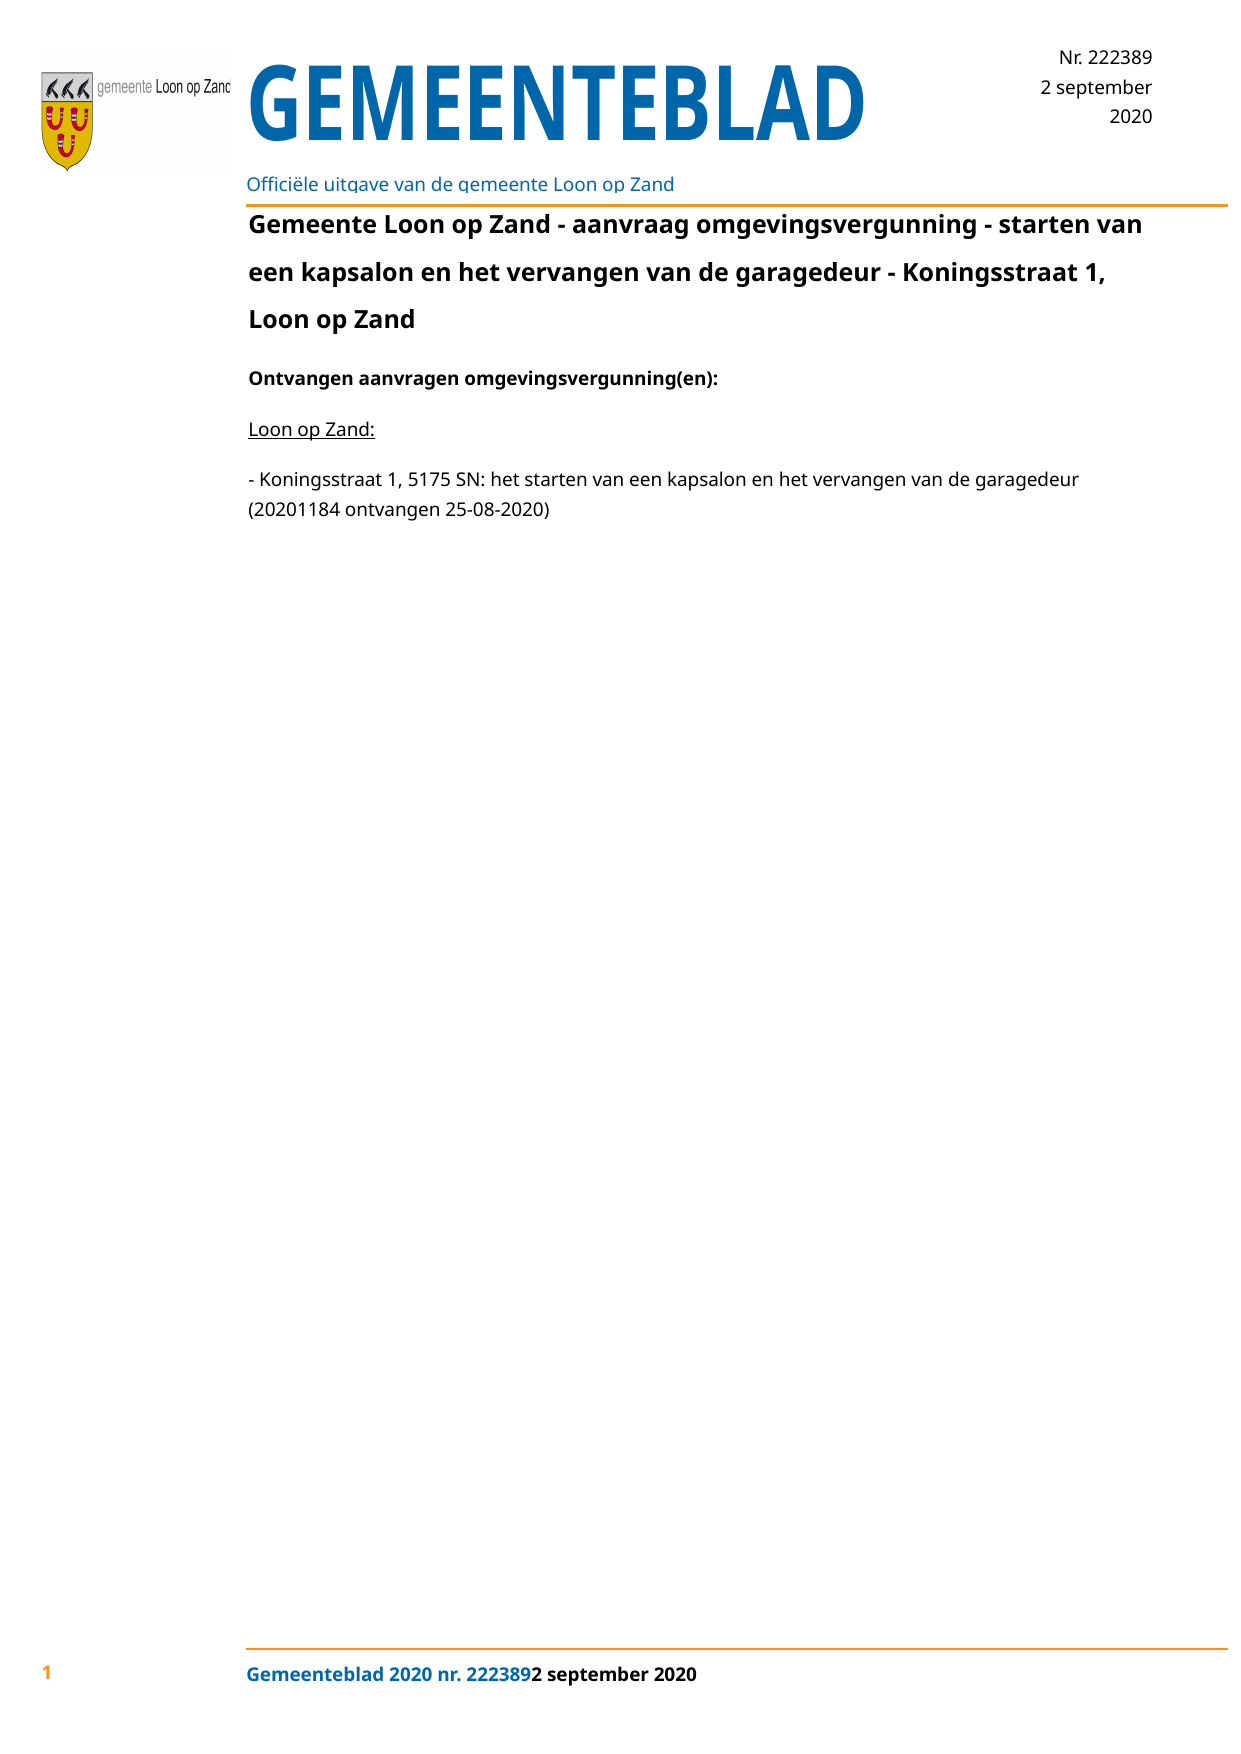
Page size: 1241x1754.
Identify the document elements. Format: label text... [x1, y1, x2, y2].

text Loon op Zand: [248, 416, 1152, 442]
text Gemeente Loon op Zand - aanvraag omgevingsvergunning - starten van een kapsalon en het vervangen van de garagedeur - Koningsstraat 1, Loon op Zand [248, 207, 1152, 336]
picture [41, 47, 231, 172]
text Ontvangen aanvragen omgevingsvergunning(en): [248, 366, 1152, 391]
text - Koningsstraat 1, 5175 SN: het starten van een kapsalon en het vervangen van de garagedeur (20201184 ontvangen 25-08-2020) [248, 466, 1152, 522]
